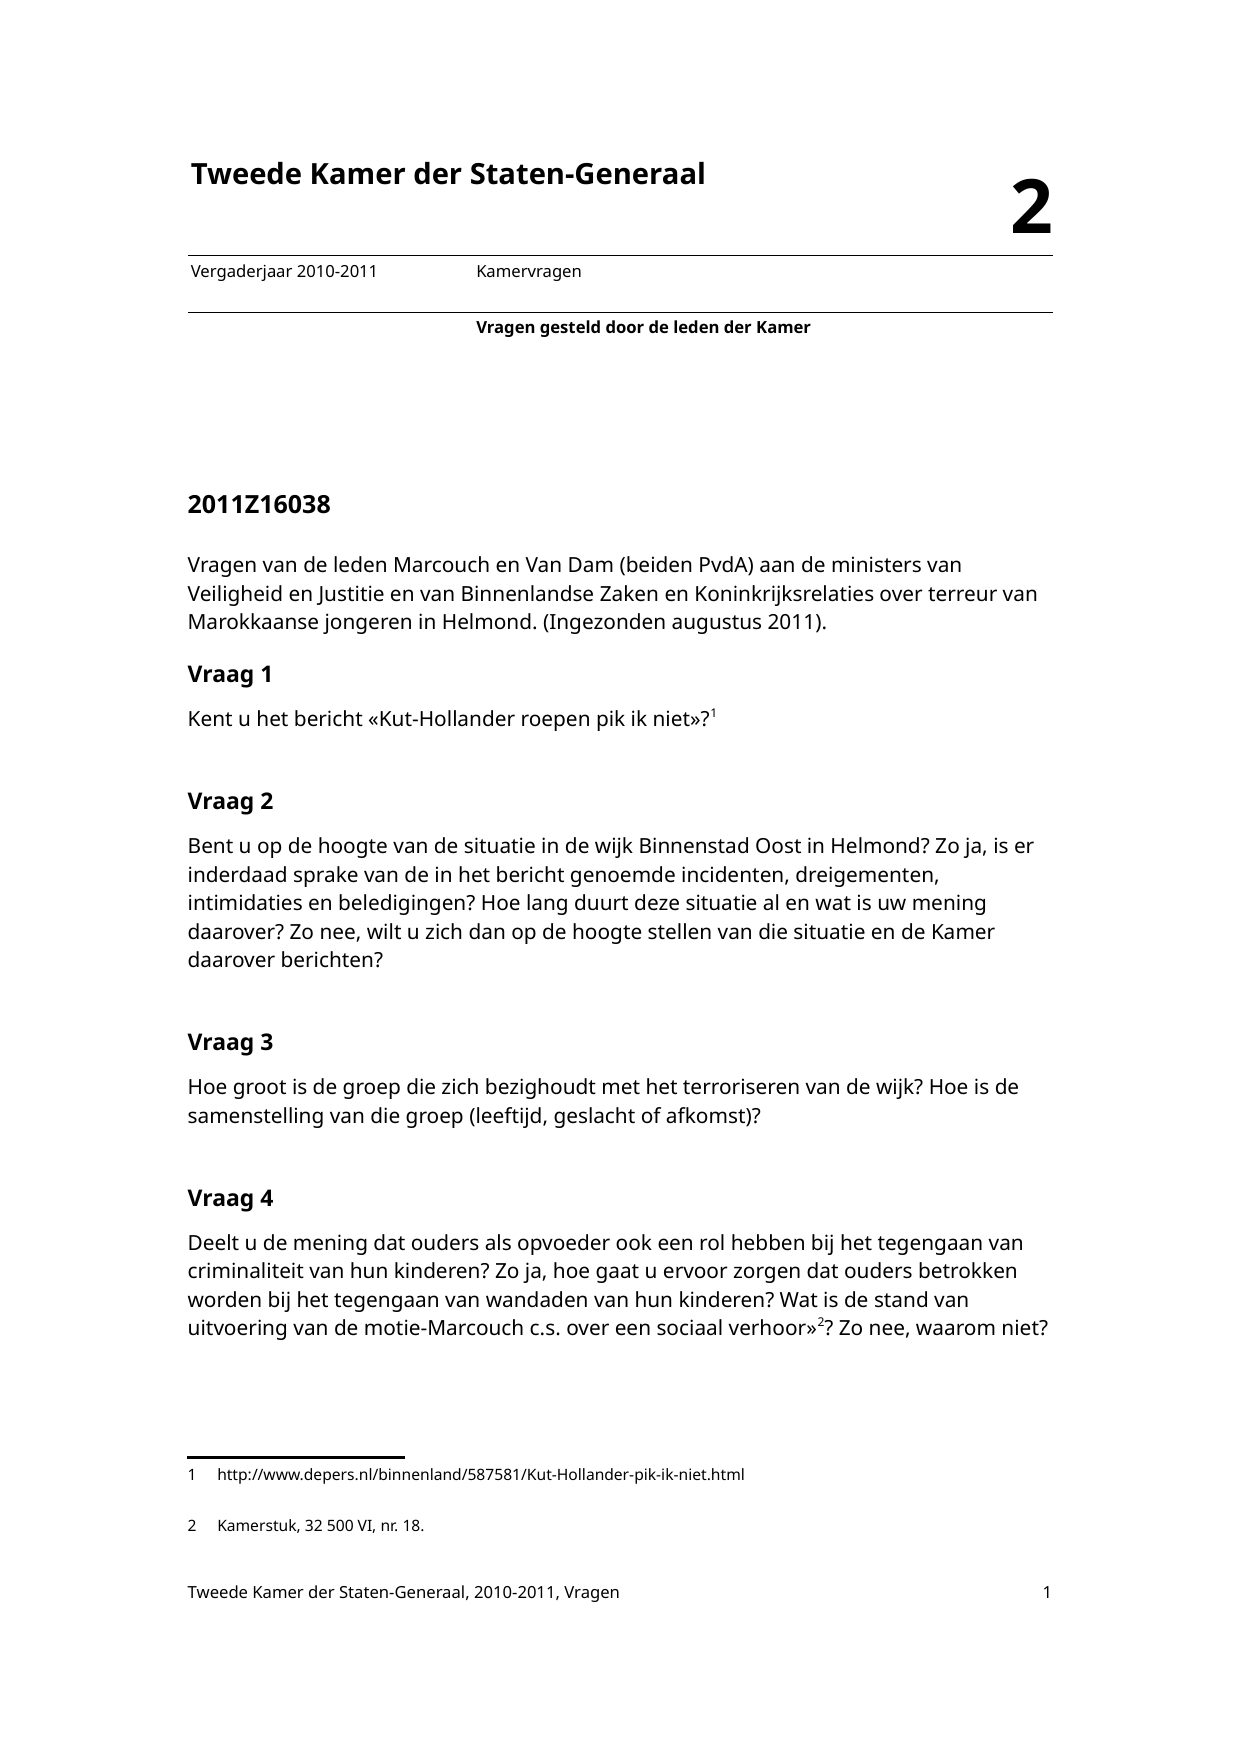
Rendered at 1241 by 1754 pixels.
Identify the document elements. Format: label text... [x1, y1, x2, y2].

table_cell Vragen gesteld door de leden der Kamer [473, 313, 1053, 339]
table_header Tweede Kamer der Staten-Generaal [188, 150, 879, 255]
subtitle Vraag 1 [187, 658, 1053, 689]
text 2011Z16038 [187, 487, 1053, 521]
text Kamerstuk, 32 500 VI, nr. 18. [187, 1508, 1053, 1536]
text Hoe groot is de groep die zich bezighoudt met het terroriseren van de wijk? Hoe is de samenstelling van die groep (leeftijd, geslacht of afkomst)? [187, 1072, 1053, 1129]
text Vragen van de leden Marcouch en Van Dam (beiden PvdA) aan de ministers van Veiligheid en Justitie en van Binnenlandse Zaken en Koninkrijksrelaties over terreur van Marokkaanse jongeren in Helmond. (Ingezonden augustus 2011). [187, 550, 1053, 636]
text http://www.depers.nl/binnenland/587581/Kut-Hollander-pik-ik-niet.html [187, 1449, 1053, 1478]
text Kent u het bericht «Kut-Hollander roepen pik ik niet»? [187, 704, 1053, 733]
table_cell Vergaderjaar 2010-2011 [188, 256, 473, 312]
subtitle Vraag 4 [187, 1182, 1053, 1213]
subtitle Vraag 3 [187, 1026, 1053, 1057]
subtitle Vraag 2 [187, 785, 1053, 817]
table_cell [188, 313, 473, 339]
table_header 2 [880, 150, 1053, 255]
text Bent u op de hoogte van de situatie in de wijk Binnenstad Oost in Helmond? Zo ja, is er inderdaad sprake van de in het bericht genoemde incidenten, dreigementen, intimidaties en beledigingen? Hoe lang duurt deze situatie al en wat is uw mening daarover? Zo nee, wilt u zich dan op de hoogte stellen van die situatie en de Kamer daarover berichten? [187, 832, 1053, 974]
table_cell Kamervragen [473, 256, 1053, 312]
text Deelt u de mening dat ouders als opvoeder ook een rol hebben bij het tegengaan van criminaliteit van hun kinderen? Zo ja, hoe gaat u ervoor zorgen dat ouders betrokken worden bij het tegengaan van wandaden van hun kinderen? Wat is de stand van uitvoering van de motie-Marcouch c.s. over een sociaal verhoor»? Zo nee, waarom niet? [187, 1228, 1053, 1342]
